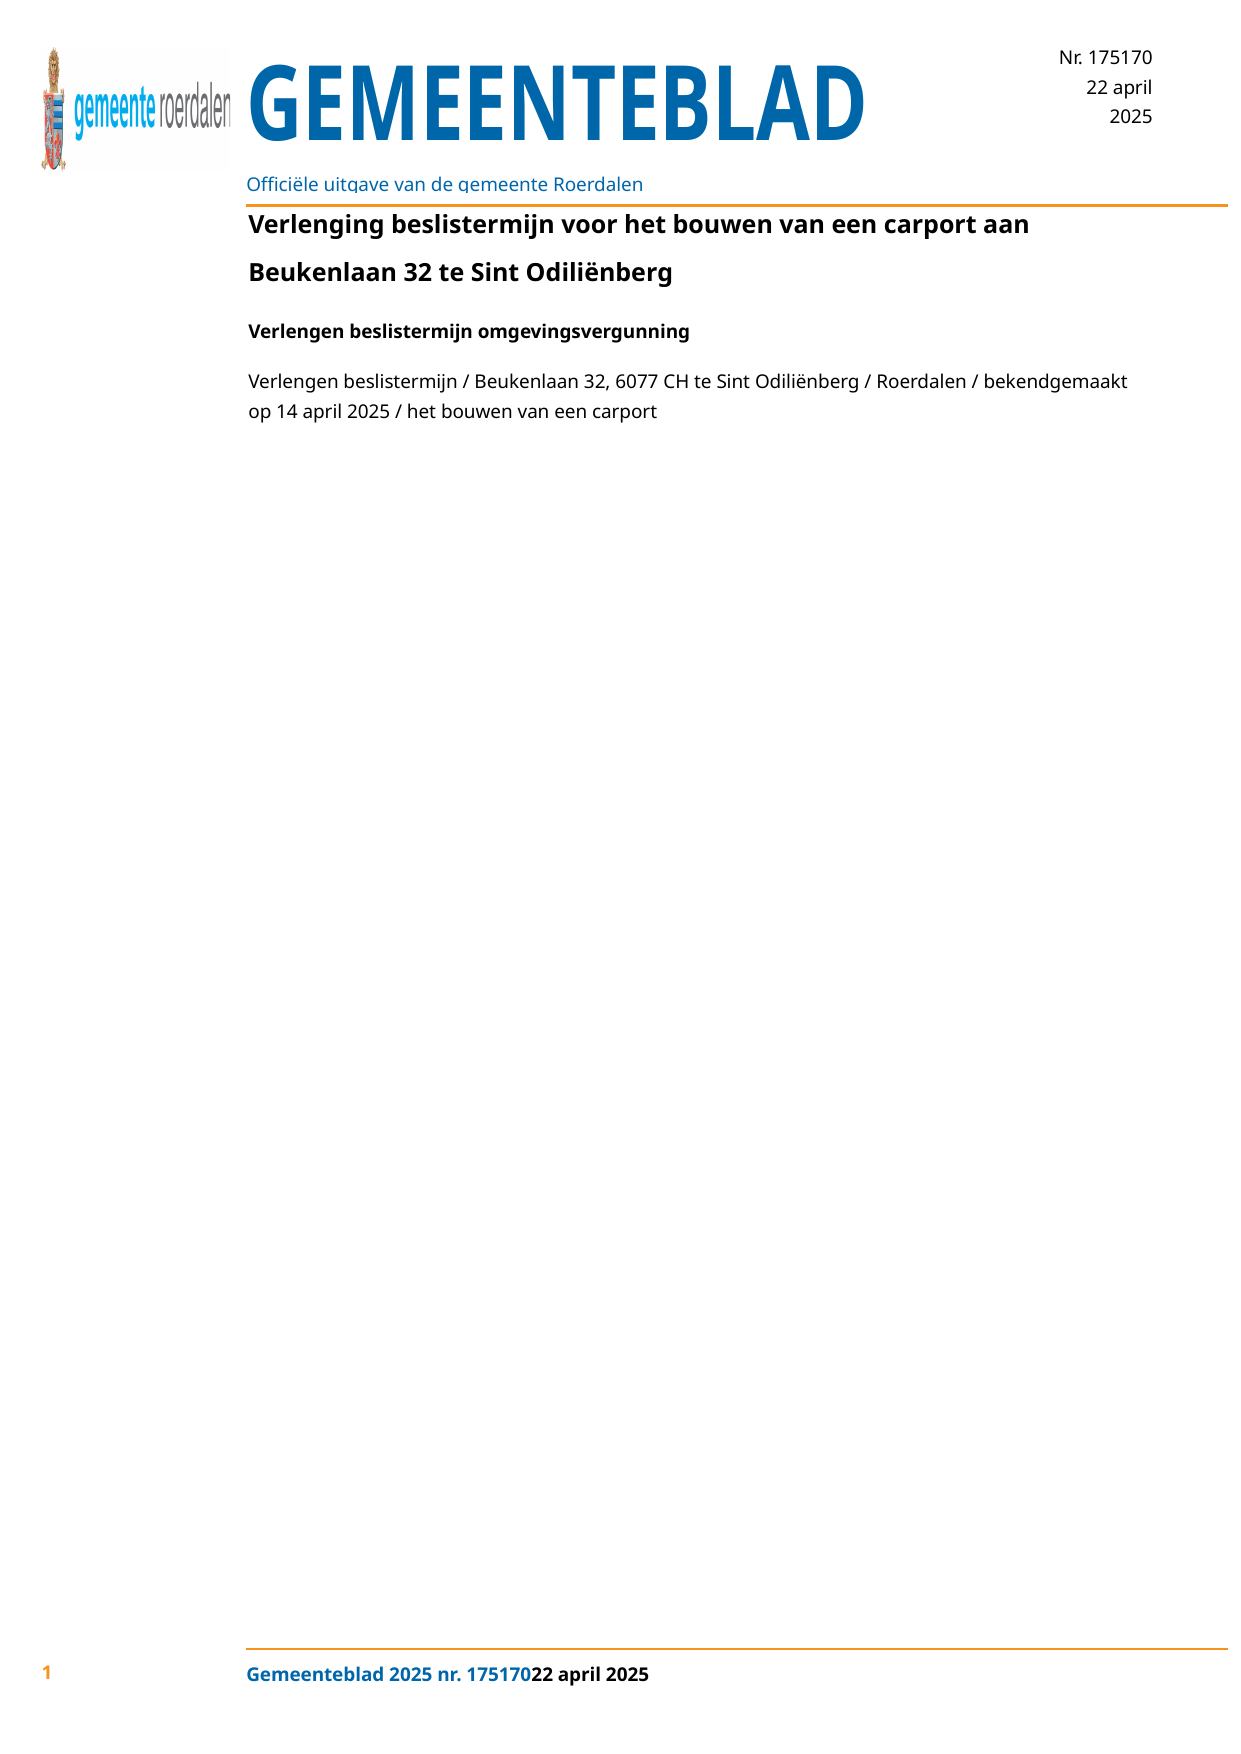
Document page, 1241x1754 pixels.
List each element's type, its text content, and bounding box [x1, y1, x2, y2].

picture [41, 47, 231, 172]
text Verlengen beslistermijn / Beukenlaan 32, 6077 CH te Sint Odiliënberg / Roerdalen / bekendgemaakt op 14 april 2025 / het bouwen van een carport [248, 368, 1152, 424]
text Verlengen beslistermijn omgevingsvergunning [248, 318, 1152, 344]
text Verlenging beslistermijn voor het bouwen van een carport aan Beukenlaan 32 te Sint Odiliënberg [248, 207, 1152, 288]
